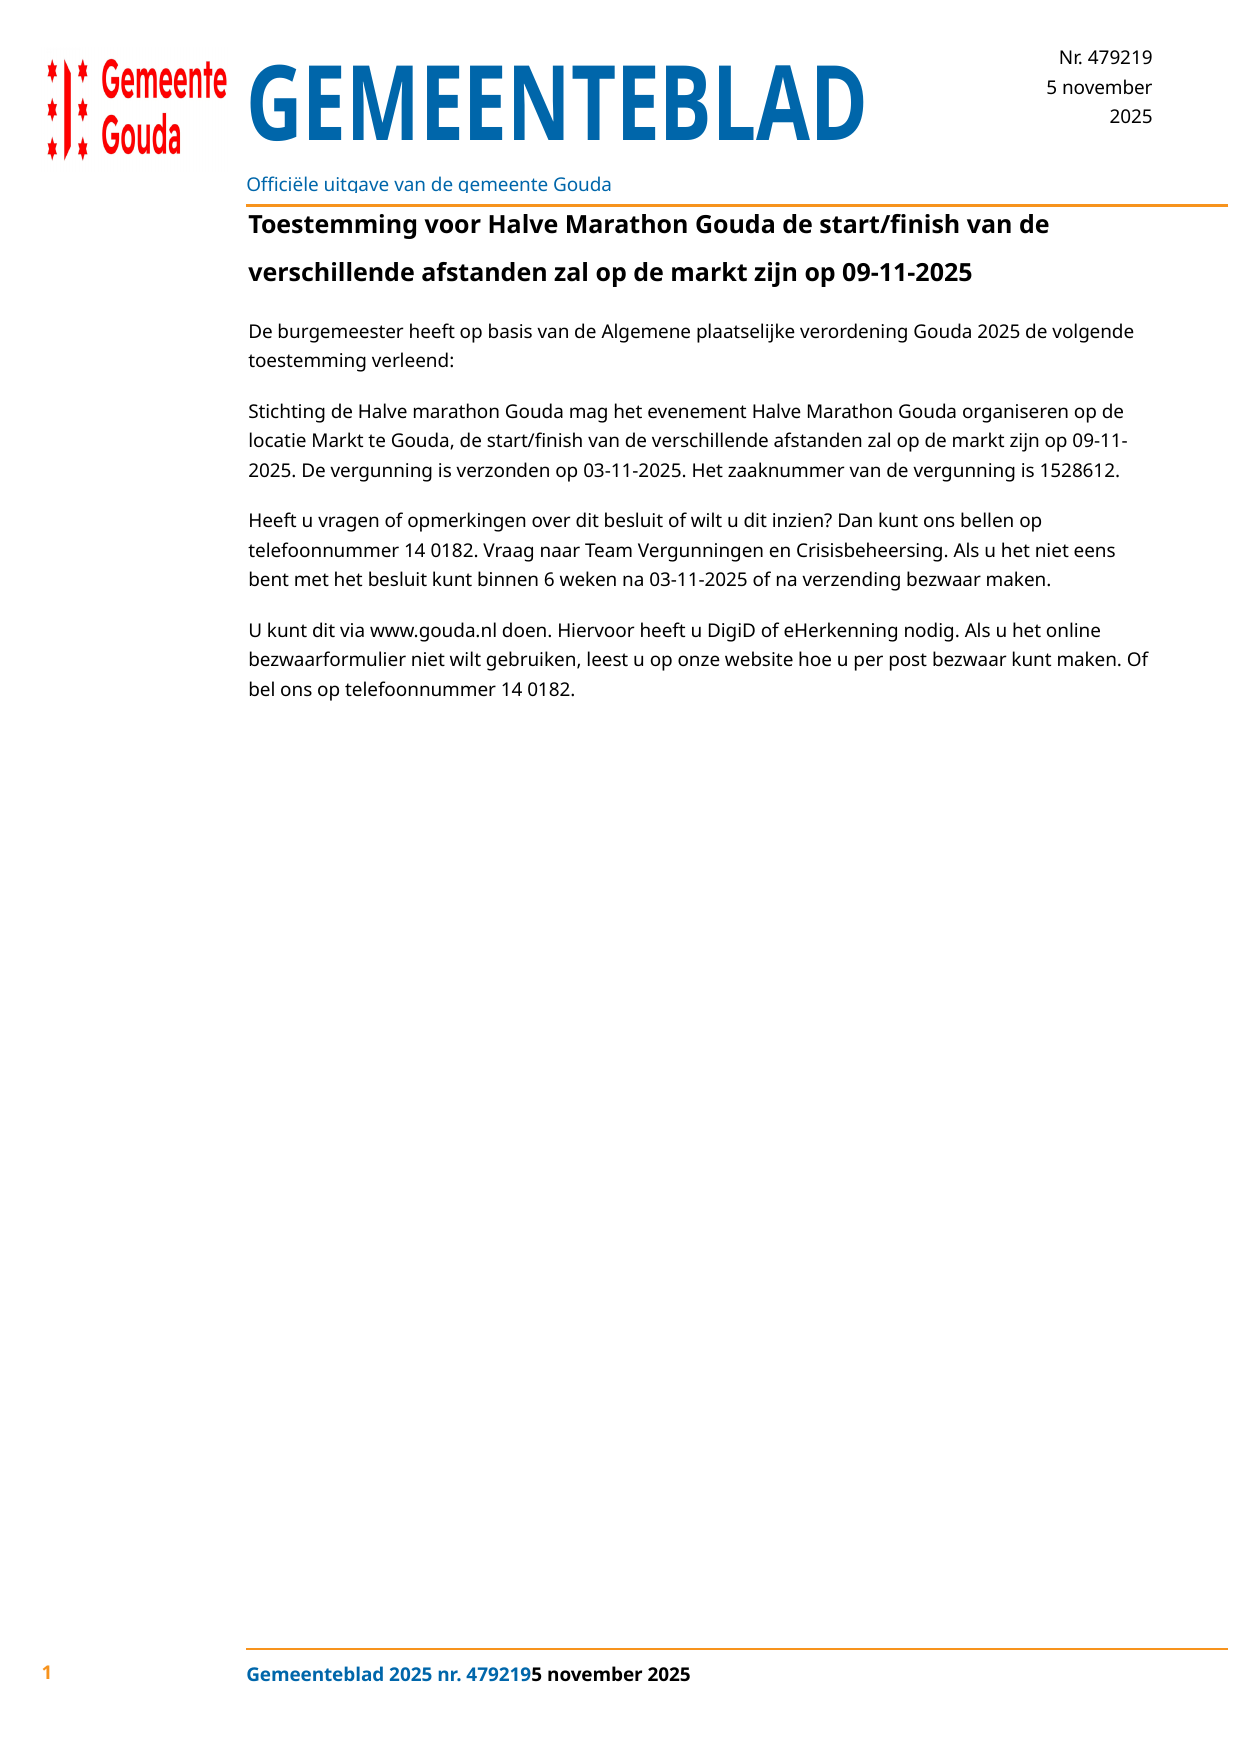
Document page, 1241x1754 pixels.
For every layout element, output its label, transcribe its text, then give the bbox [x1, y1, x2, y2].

text U kunt dit via www.gouda.nl doen. Hiervoor heeft u DigiD of eHerkenning nodig. Als u het online bezwaarformulier niet wilt gebruiken, leest u op onze website hoe u per post bezwaar kunt maken. Of bel ons op telefoonnummer 14 0182. [248, 617, 1152, 702]
text De burgemeester heeft op basis van de Algemene plaatselijke verordening Gouda 2025 de volgende toestemming verleend: [248, 318, 1152, 373]
text Toestemming voor Halve Marathon Gouda de start/finish van de verschillende afstanden zal op de markt zijn op 09-11-2025 [248, 207, 1152, 288]
text Heeft u vragen of opmerkingen over dit besluit of wilt u dit inzien? Dan kunt ons bellen op telefoonnummer 14 0182. Vraag naar Team Vergunningen en Crisisbeheersing. Als u het niet eens bent met het besluit kunt binnen 6 weken na 03-11-2025 of na verzending bezwaar maken. [248, 507, 1152, 592]
text Stichting de Halve marathon Gouda mag het evenement Halve Marathon Gouda organiseren op de locatie Markt te Gouda, de start/finish van de verschillende afstanden zal op de markt zijn op 09-11-2025. De vergunning is verzonden op 03-11-2025. Het zaaknummer van de vergunning is 1528612. [248, 398, 1152, 483]
picture [41, 47, 231, 172]
